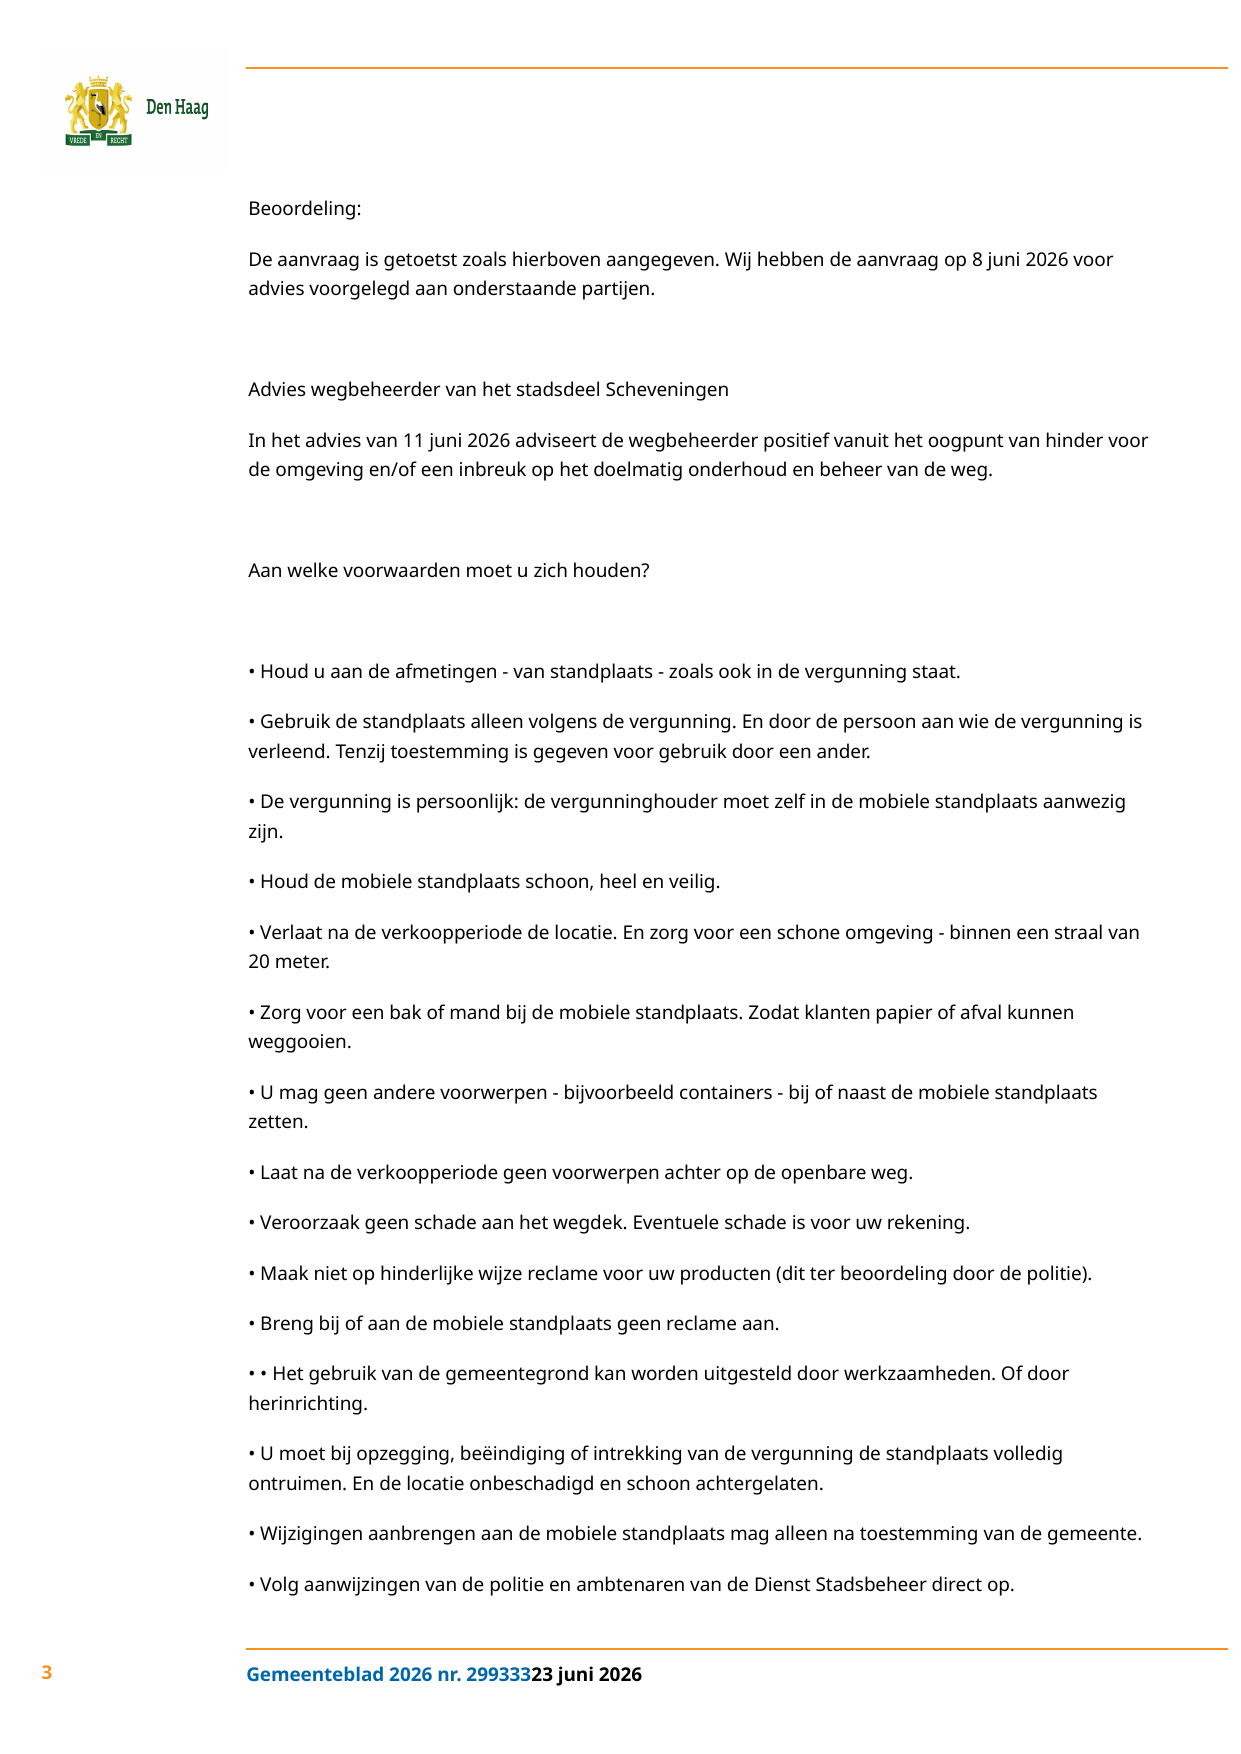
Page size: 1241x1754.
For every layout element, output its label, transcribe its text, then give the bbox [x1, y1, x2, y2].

text Aan welke voorwaarden moet u zich houden? [248, 557, 1152, 583]
picture [41, 47, 231, 172]
text • Zorg voor een bak of mand bij de mobiele standplaats. Zodat klanten papier of afval kunnen weggooien. [248, 999, 1152, 1054]
text Advies wegbeheerder van het stadsdeel Scheveningen [248, 376, 1152, 402]
text • • Het gebruik van de gemeentegrond kan worden uitgesteld door werkzaamheden. Of door herinrichting. [248, 1361, 1152, 1416]
text • Houd de mobiele standplaats schoon, heel en veilig. [248, 868, 1152, 894]
text De aanvraag is getoetst zoals hierboven aangegeven. Wij hebben de aanvraag op 8 juni 2026 voor advies voorgelegd aan onderstaande partijen. [248, 246, 1152, 301]
text Beoordeling: [248, 196, 1152, 221]
text • Wijzigingen aanbrengen aan de mobiele standplaats mag alleen na toestemming van de gemeente. [248, 1521, 1152, 1546]
text • Houd u aan de afmetingen - van standplaats - zoals ook in de vergunning staat. [248, 658, 1152, 684]
text • Verlaat na de verkoopperiode de locatie. En zorg voor een schone omgeving - binnen een straal van 20 meter. [248, 919, 1152, 974]
text • Veroorzaak geen schade aan het wegdek. Eventuele schade is voor uw rekening. [248, 1209, 1152, 1235]
text • U mag geen andere voorwerpen - bijvoorbeeld containers - bij of naast de mobiele standplaats zetten. [248, 1079, 1152, 1134]
text • Gebruik de standplaats alleen volgens de vergunning. En door de persoon aan wie de vergunning is verleend. Tenzij toestemming is gegeven voor gebruik door een ander. [248, 708, 1152, 764]
text • U moet bij opzegging, beëindiging of intrekking van de vergunning de standplaats volledig ontruimen. En de locatie onbeschadigd en schoon achtergelaten. [248, 1441, 1152, 1496]
text In het advies van 11 juni 2026 adviseert de wegbeheerder positief vanuit het oogpunt van hinder voor de omgeving en/of een inbreuk op het doelmatig onderhoud en beheer van de weg. [248, 427, 1152, 482]
text • De vergunning is persoonlijk: de vergunninghouder moet zelf in de mobiele standplaats aanwezig zijn. [248, 788, 1152, 844]
text • Laat na de verkoopperiode geen voorwerpen achter op de openbare weg. [248, 1159, 1152, 1185]
text • Breng bij of aan de mobiele standplaats geen reclame aan. [248, 1310, 1152, 1336]
text • Maak niet op hinderlijke wijze reclame voor uw producten (dit ter beoordeling door de politie). [248, 1260, 1152, 1286]
text • Volg aanwijzingen van de politie en ambtenaren van de Dienst Stadsbeheer direct op. [248, 1571, 1152, 1597]
